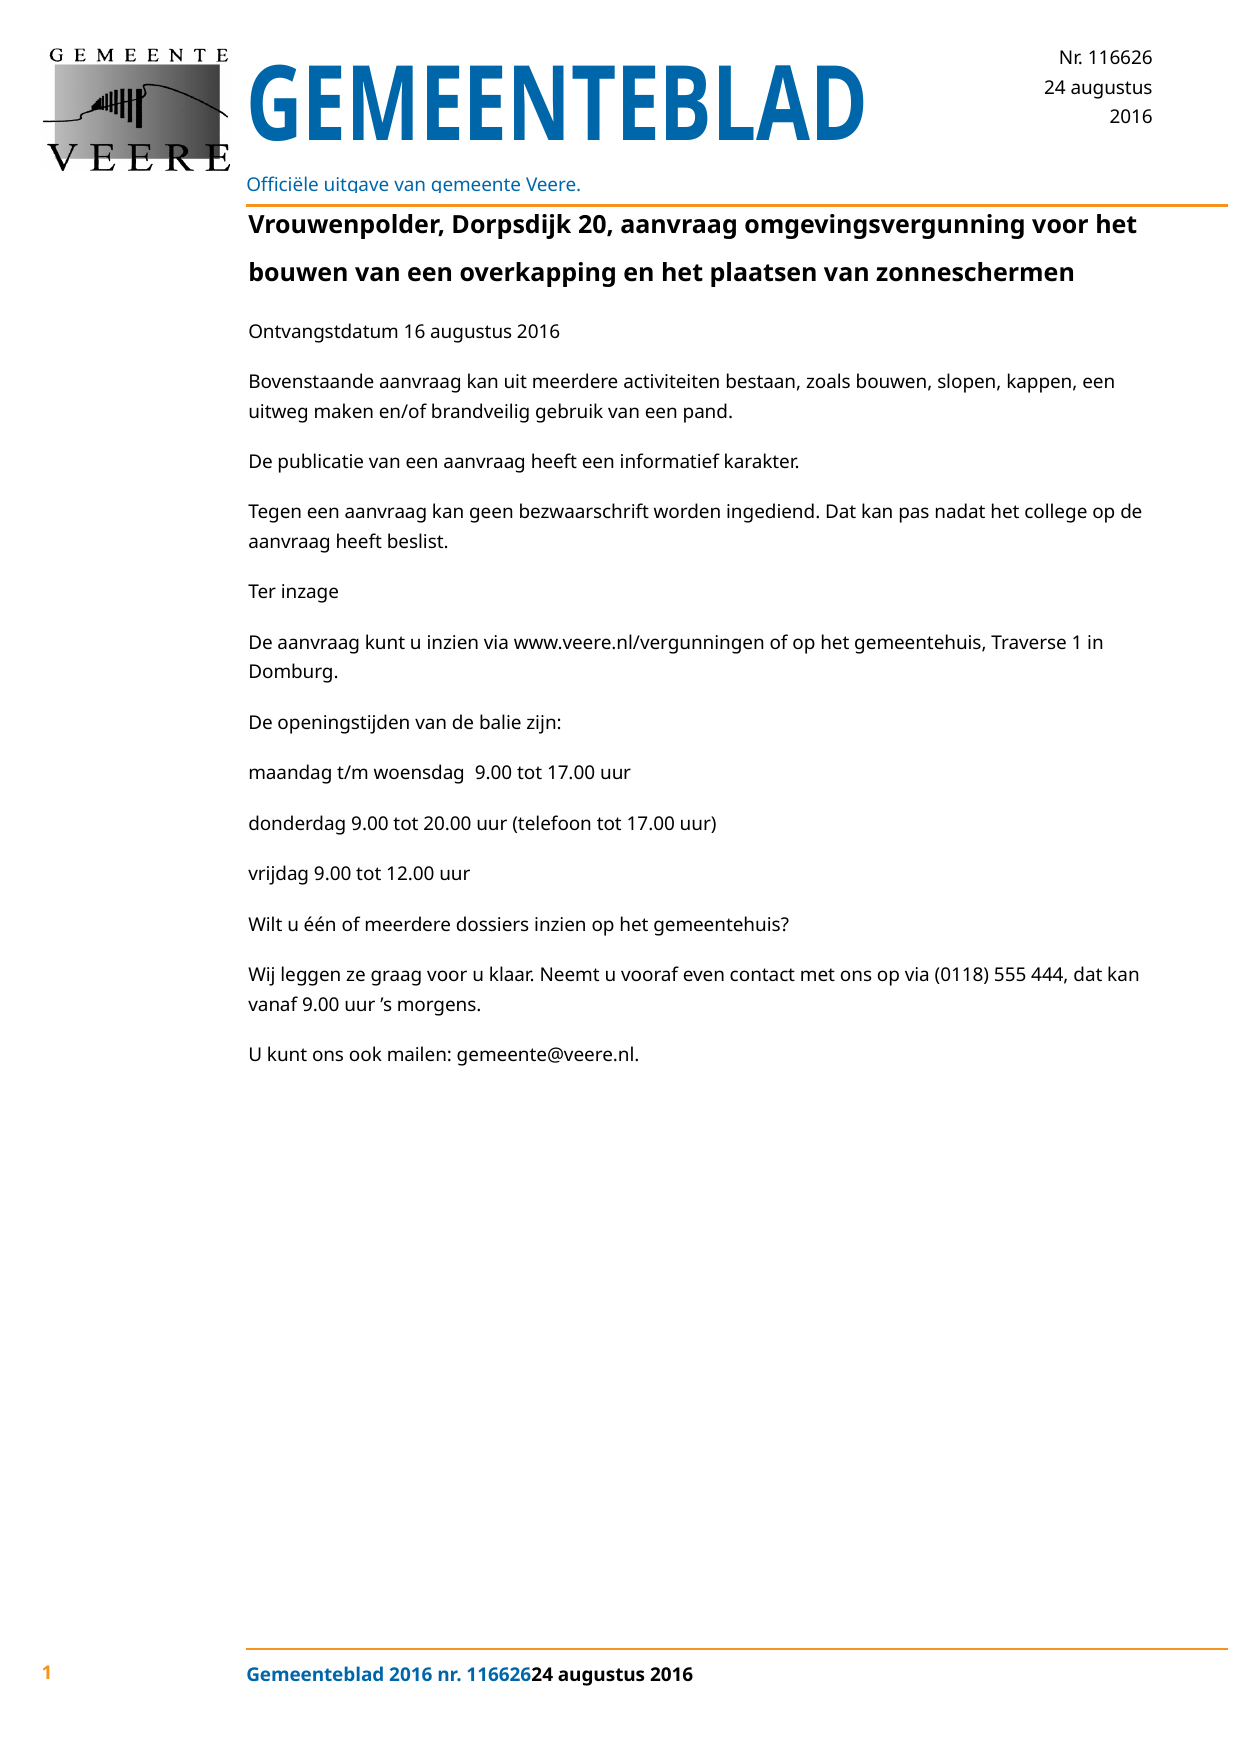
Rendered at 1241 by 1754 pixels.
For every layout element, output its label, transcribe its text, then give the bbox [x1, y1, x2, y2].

text maandag t/m woensdag 9.00 tot 17.00 uur [248, 759, 1152, 785]
text Wilt u één of meerdere dossiers inzien op het gemeentehuis? [248, 911, 1152, 937]
text donderdag 9.00 tot 20.00 uur (telefoon tot 17.00 uur) [248, 810, 1152, 836]
picture [41, 47, 231, 172]
text U kunt ons ook mailen: gemeente@veere.nl. [248, 1041, 1152, 1067]
text vrijdag 9.00 tot 12.00 uur [248, 860, 1152, 886]
text Tegen een aanvraag kan geen bezwaarschrift worden ingediend. Dat kan pas nadat het college op de aanvraag heeft beslist. [248, 499, 1152, 554]
text De aanvraag kunt u inzien via www.veere.nl/vergunningen of op het gemeentehuis, Traverse 1 in Domburg. [248, 629, 1152, 684]
text Ter inzage [248, 579, 1152, 604]
text Bovenstaande aanvraag kan uit meerdere activiteiten bestaan, zoals bouwen, slopen, kappen, een uitweg maken en/of brandveilig gebruik van een pand. [248, 368, 1152, 424]
text Wij leggen ze graag voor u klaar. Neemt u vooraf even contact met ons op via (0118) 555 444, dat kan vanaf 9.00 uur ’s morgens. [248, 961, 1152, 1017]
text De publicatie van een aanvraag heeft een informatief karakter. [248, 448, 1152, 474]
text Ontvangstdatum 16 augustus 2016 [248, 318, 1152, 344]
text De openingstijden van de balie zijn: [248, 709, 1152, 735]
text Vrouwenpolder, Dorpsdijk 20, aanvraag omgevingsvergunning voor het bouwen van een overkapping en het plaatsen van zonneschermen [248, 207, 1152, 288]
